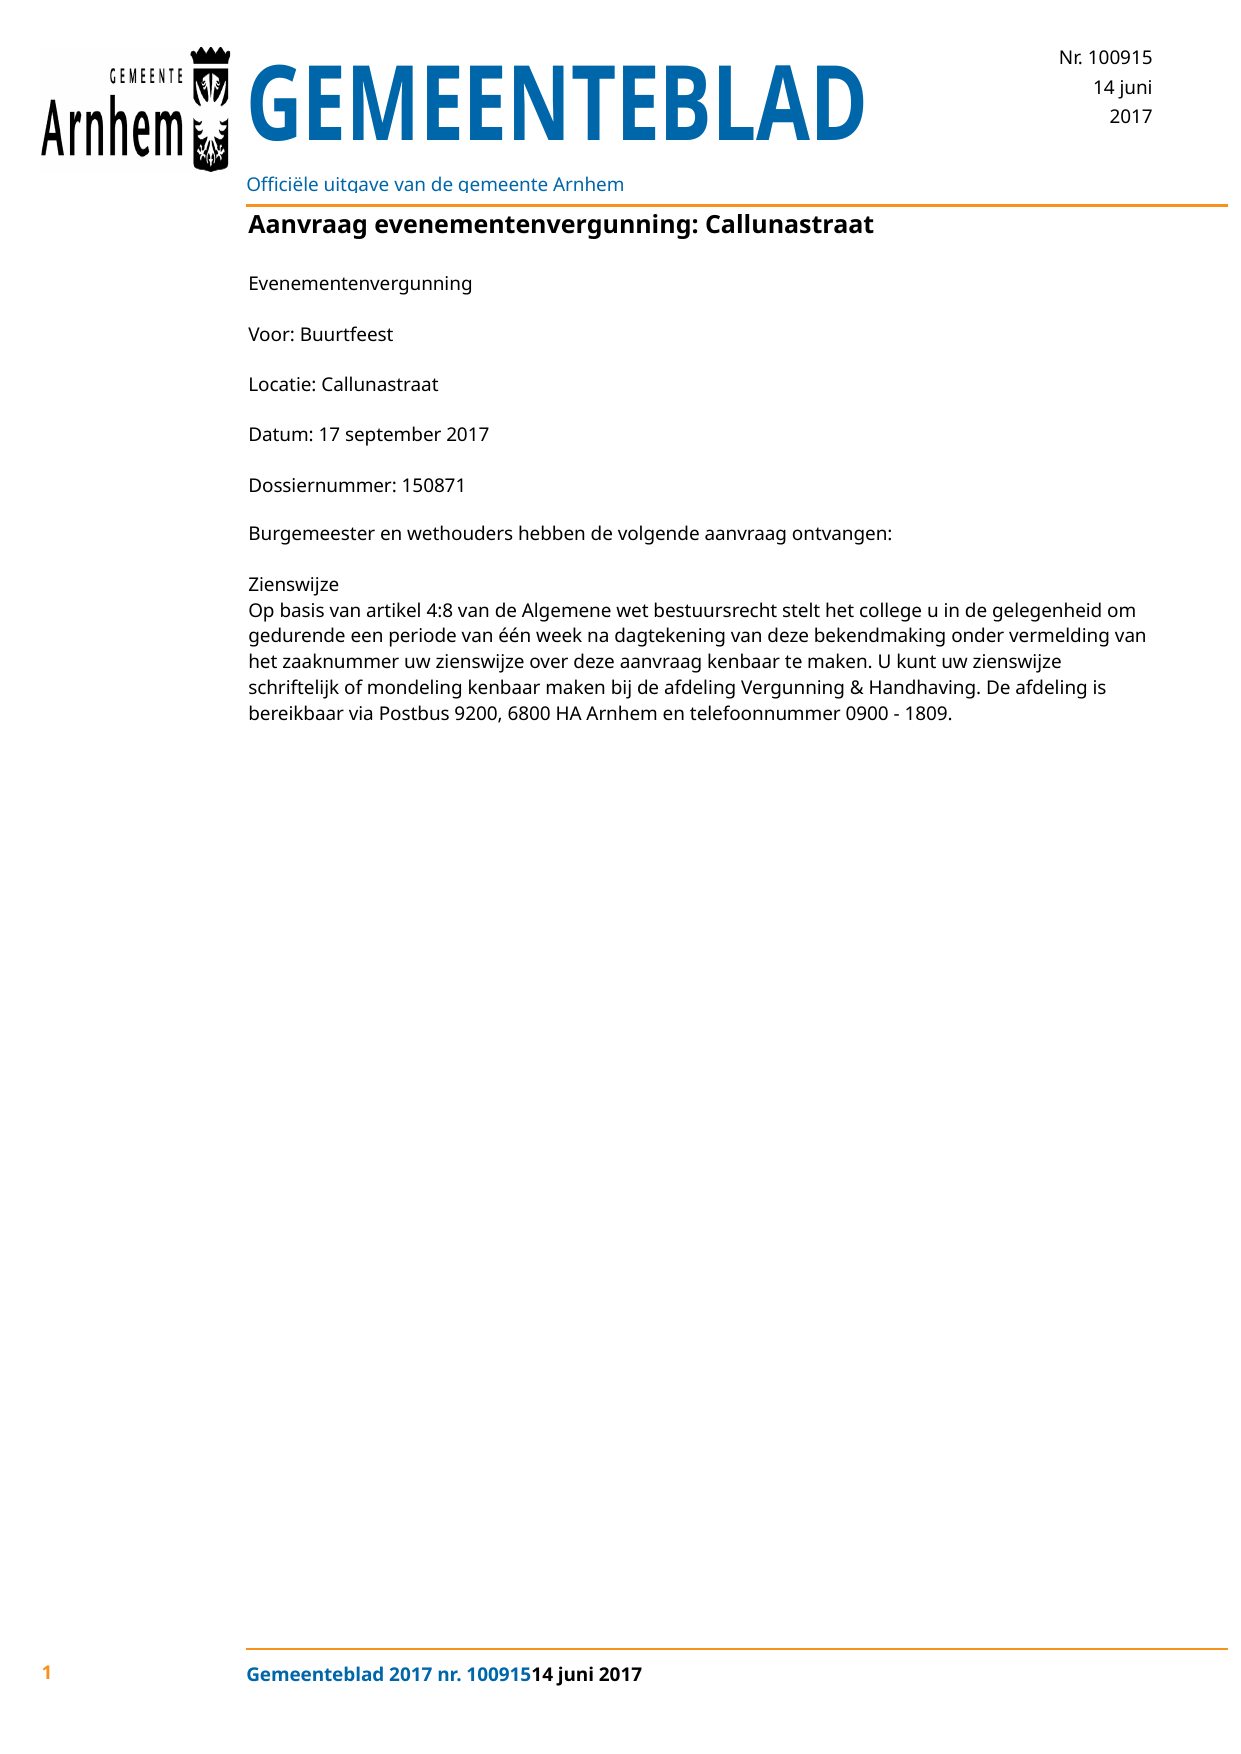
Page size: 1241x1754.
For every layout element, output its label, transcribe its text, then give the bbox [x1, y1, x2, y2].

text Datum: 17 september 2017 [248, 422, 1152, 447]
text Zienswijze [248, 571, 1152, 597]
text Voor: Buurtfeest [248, 321, 1152, 346]
picture [41, 47, 231, 172]
text Burgemeester en wethouders hebben de volgende aanvraag ontvangen: [248, 520, 1152, 546]
text Evenementenvergunning [248, 270, 1152, 296]
text Aanvraag evenementenvergunning: Callunastraat [248, 207, 1152, 241]
text Locatie: Callunastraat [248, 371, 1152, 397]
text Op basis van artikel 4:8 van de Algemene wet bestuursrecht stelt het college u in de gelegenheid om gedurende een periode van één week na dagtekening van deze bekendmaking onder vermelding van het zaaknummer uw zienswijze over deze aanvraag kenbaar te maken. U kunt uw zienswijze schriftelijk of mondeling kenbaar maken bij de afdeling Vergunning & Handhaving. De afdeling is bereikbaar via Postbus 9200, 6800 HA Arnhem en telefoonnummer 0900 - 1809. [248, 597, 1152, 726]
text Dossiernummer: 150871 [248, 472, 1152, 498]
